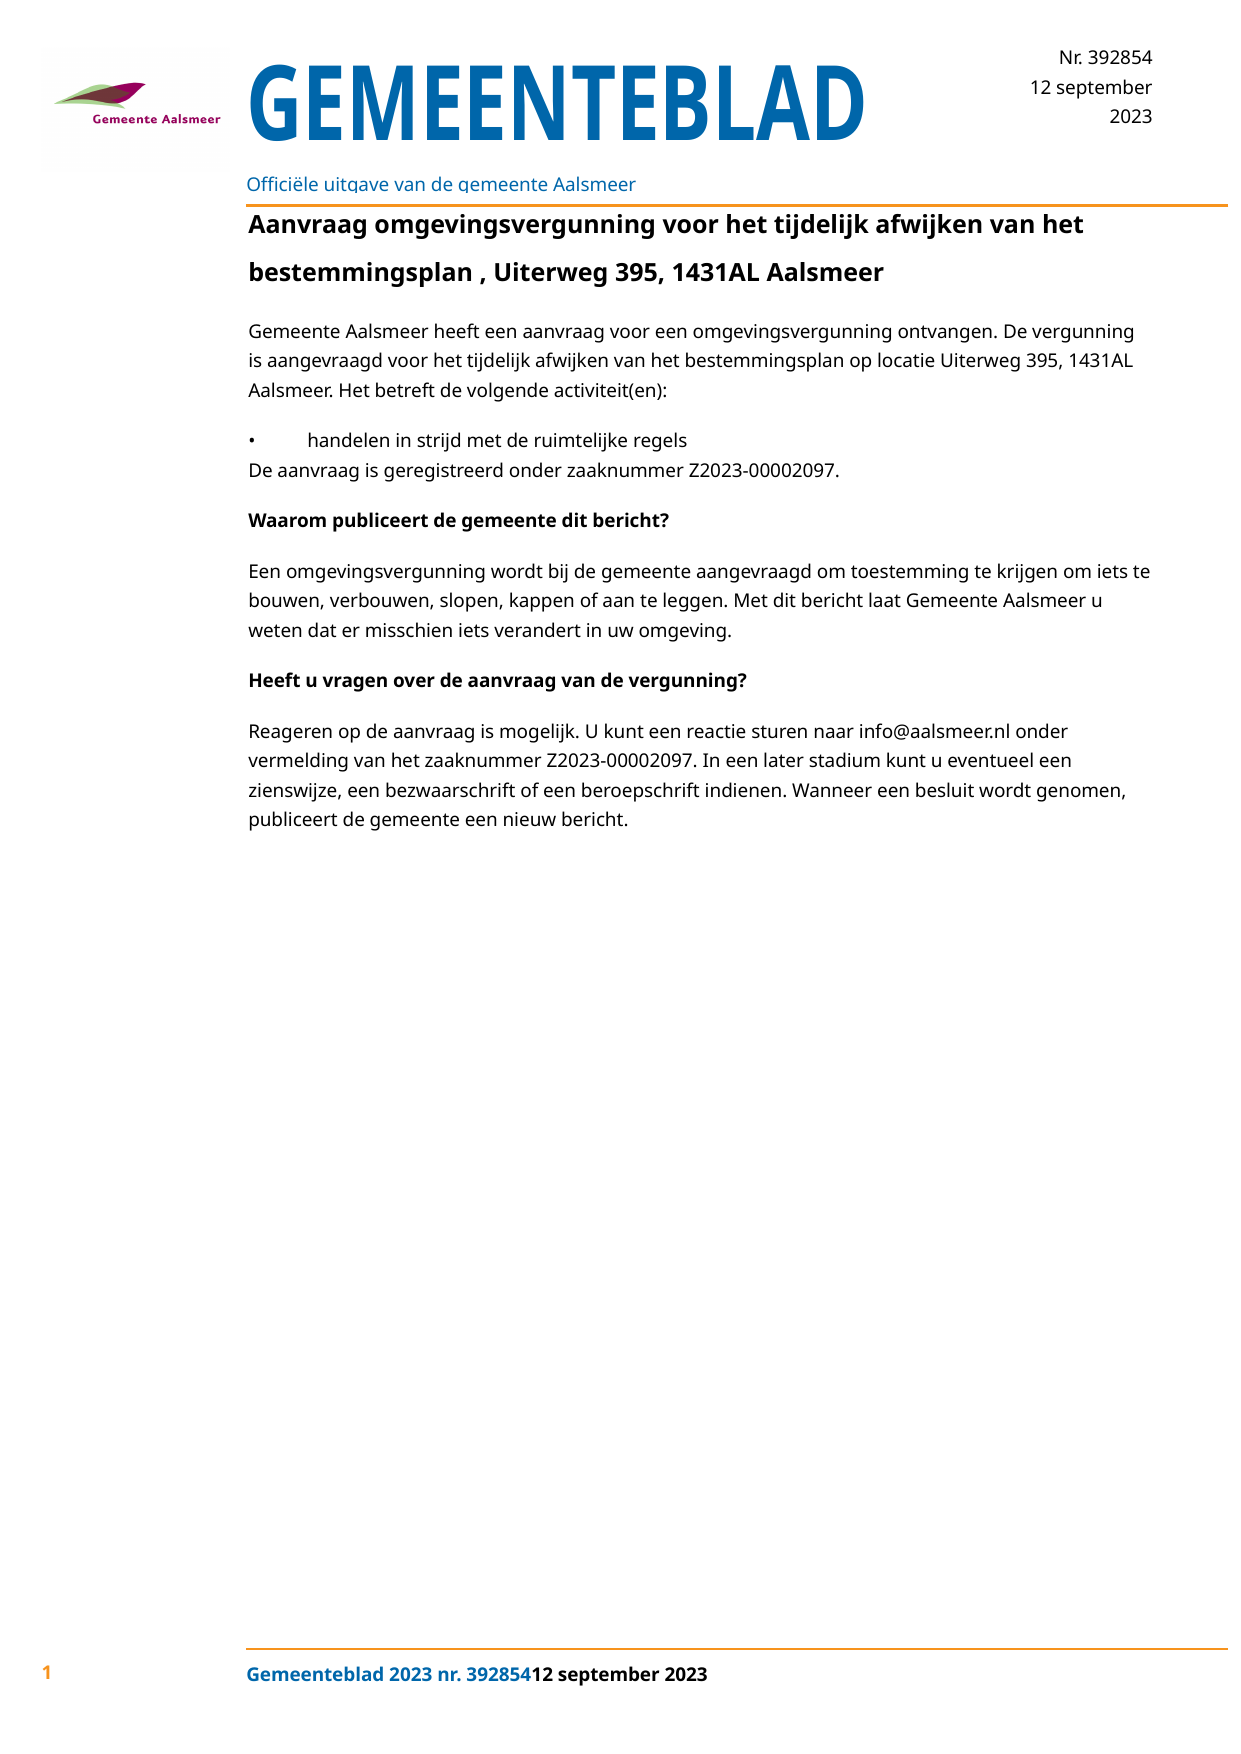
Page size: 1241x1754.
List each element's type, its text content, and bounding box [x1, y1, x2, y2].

text Waarom publiceert de gemeente dit bericht? [248, 507, 1152, 533]
text Reageren op de aanvraag is mogelijk. U kunt een reactie sturen naar info@aalsmeer.nl onder vermelding van het zaaknummer Z2023-00002097. In een later stadium kunt u eventueel een zienswijze, een bezwaarschrift of een beroepschrift indienen. Wanneer een besluit wordt genomen, publiceert de gemeente een nieuw bericht. [248, 718, 1152, 832]
text Aanvraag omgevingsvergunning voor het tijdelijk afwijken van het bestemmingsplan , Uiterweg 395, 1431AL Aalsmeer [248, 207, 1152, 288]
text Een omgevingsvergunning wordt bij de gemeente aangevraagd om toestemming te krijgen om iets te bouwen, verbouwen, slopen, kappen of aan te leggen. Met dit bericht laat Gemeente Aalsmeer u weten dat er misschien iets verandert in uw omgeving. [248, 558, 1152, 643]
text Gemeente Aalsmeer heeft een aanvraag voor een omgevingsvergunning ontvangen. De vergunning is aangevraagd voor het tijdelijk afwijken van het bestemmingsplan op locatie Uiterweg 395, 1431AL Aalsmeer. Het betreft de volgende activiteit(en): [248, 318, 1152, 403]
picture [41, 47, 231, 172]
text Heeft u vragen over de aanvraag van de vergunning? [248, 667, 1152, 693]
list handelen in strijd met de ruimtelijke regels [248, 427, 1152, 453]
text De aanvraag is geregistreerd onder zaaknummer Z2023-00002097. [248, 457, 1152, 483]
